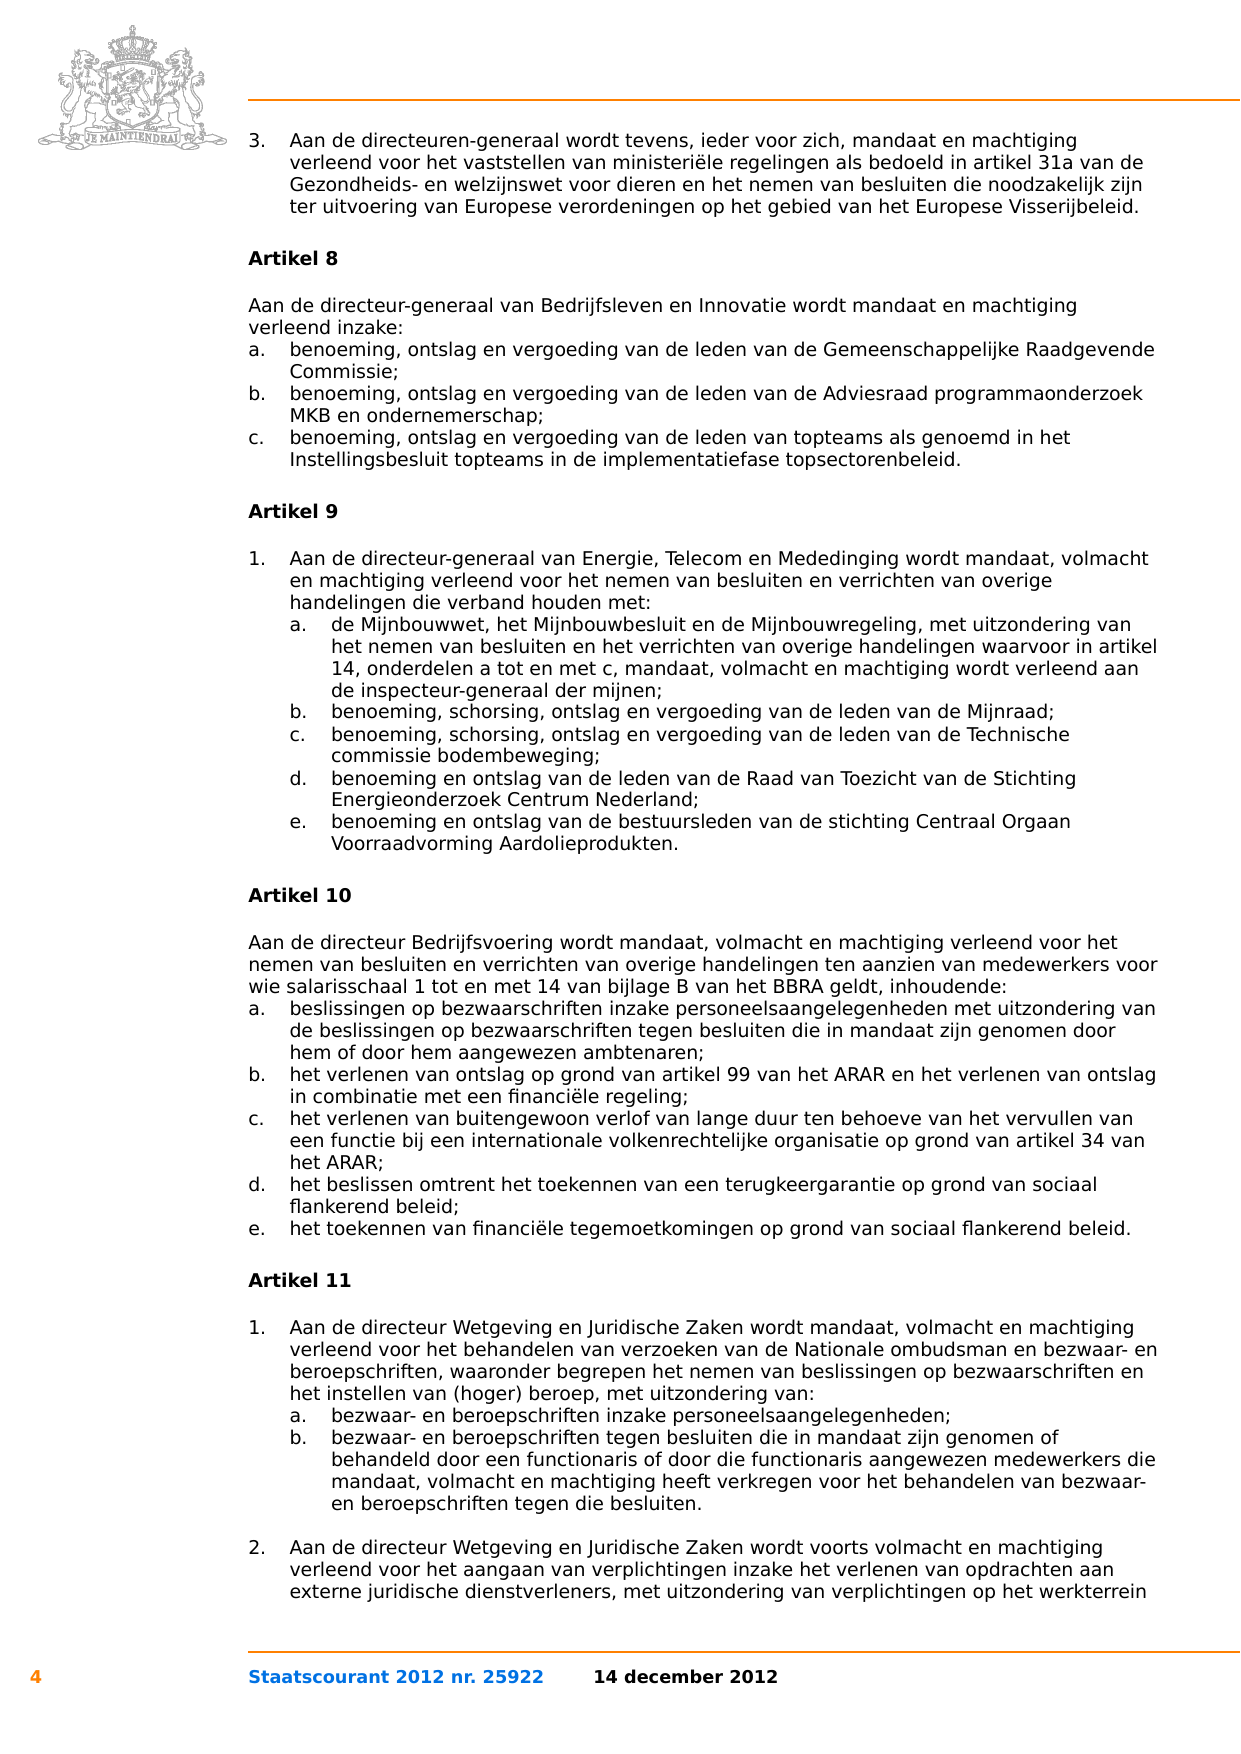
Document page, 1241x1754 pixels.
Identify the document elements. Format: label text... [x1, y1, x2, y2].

text e. het toekennen van financiële tegemoetkomingen op grond van sociaal flankerend beleid. [248, 1218, 1163, 1240]
text e. benoeming en ontslag van de bestuursleden van de stichting Centraal Orgaan Voorraadvorming Aardolieprodukten. [289, 811, 1163, 855]
text c. benoeming, ontslag en vergoeding van de leden van topteams als genoemd in het Instellingsbesluit topteams in de implementatiefase topsectorenbeleid. [248, 427, 1163, 471]
text d. het beslissen omtrent het toekennen van een terugkeergarantie op grond van sociaal flankerend beleid; [248, 1174, 1163, 1218]
text 1. Aan de directeur Wetgeving en Juridische Zaken wordt mandaat, volmacht en machtiging verleend voor het behandelen van verzoeken van de Nationale ombudsman en bezwaar- en beroepschriften, waaronder begrepen het nemen van beslissingen op bezwaarschriften en het instellen van (hoger) beroep, met uitzondering van: [248, 1317, 1163, 1405]
text b. benoeming, ontslag en vergoeding van de leden van de Adviesraad programmaonderzoek MKB en ondernemerschap; [248, 383, 1163, 427]
text Aan de directeur-generaal van Bedrijfsleven en Innovatie wordt mandaat en machtiging verleend inzake: [248, 295, 1163, 339]
text Aan de directeur Bedrijfsvoering wordt mandaat, volmacht en machtiging verleend voor het nemen van besluiten en verrichten van overige handelingen ten aanzien van medewerkers voor wie salarisschaal 1 tot en met 14 van bijlage B van het BBRA geldt, inhoudende: [248, 932, 1163, 998]
subtitle Artikel 10 [248, 885, 1163, 907]
subtitle Artikel 8 [248, 248, 1163, 270]
text b. bezwaar- en beroepschriften tegen besluiten die in mandaat zijn genomen of behandeld door een functionaris of door die functionaris aangewezen medewerkers die mandaat, volmacht en machtiging heeft verkregen voor het behandelen van bezwaar- en beroepschriften tegen die besluiten. [289, 1427, 1163, 1515]
text b. het verlenen van ontslag op grond van artikel 99 van het ARAR en het verlenen van ontslag in combinatie met een financiële regeling; [248, 1064, 1163, 1108]
text b. benoeming, schorsing, ontslag en vergoeding van de leden van de Mijnraad; [289, 701, 1163, 723]
text a. de Mijnbouwwet, het Mijnbouwbesluit en de Mijnbouwregeling, met uitzondering van het nemen van besluiten en het verrichten van overige handelingen waarvoor in artikel 14, onderdelen a tot en met c, mandaat, volmacht en machtiging wordt verleend aan de inspecteur-generaal der mijnen; [289, 613, 1163, 701]
text a. beslissingen op bezwaarschriften inzake personeelsaangelegenheden met uitzondering van de beslissingen op bezwaarschriften tegen besluiten die in mandaat zijn genomen door hem of door hem aangewezen ambtenaren; [248, 998, 1163, 1064]
text c. het verlenen van buitengewoon verlof van lange duur ten behoeve van het vervullen van een functie bij een internationale volkenrechtelijke organisatie op grond van artikel 34 van het ARAR; [248, 1108, 1163, 1174]
subtitle Artikel 9 [248, 501, 1163, 523]
text d. benoeming en ontslag van de leden van de Raad van Toezicht van de Stichting Energieonderzoek Centrum Nederland; [289, 767, 1163, 811]
text 2. Aan de directeur Wetgeving en Juridische Zaken wordt voorts volmacht en machtiging verleend voor het aangaan van verplichtingen inzake het verlenen van opdrachten aan externe juridische dienstverleners, met uitzondering van verplichtingen op het werkterrein [248, 1537, 1163, 1603]
subtitle Artikel 11 [248, 1270, 1163, 1292]
text c. benoeming, schorsing, ontslag en vergoeding van de leden van de Technische commissie bodembeweging; [289, 723, 1163, 767]
picture [38, 25, 227, 150]
text 3. Aan de directeuren-generaal wordt tevens, ieder voor zich, mandaat en machtiging verleend voor het vaststellen van ministeriële regelingen als bedoeld in artikel 31a van de Gezondheids- en welzijnswet voor dieren en het nemen van besluiten die noodzakelijk zijn ter uitvoering van Europese verordeningen op het gebied van het Europese Visserijbeleid. [248, 130, 1163, 218]
text a. bezwaar- en beroepschriften inzake personeelsaangelegenheden; [289, 1405, 1163, 1427]
text a. benoeming, ontslag en vergoeding van de leden van de Gemeenschappelijke Raadgevende Commissie; [248, 339, 1163, 383]
text 1. Aan de directeur-generaal van Energie, Telecom en Mededinging wordt mandaat, volmacht en machtiging verleend voor het nemen van besluiten en verrichten van overige handelingen die verband houden met: [248, 548, 1163, 613]
